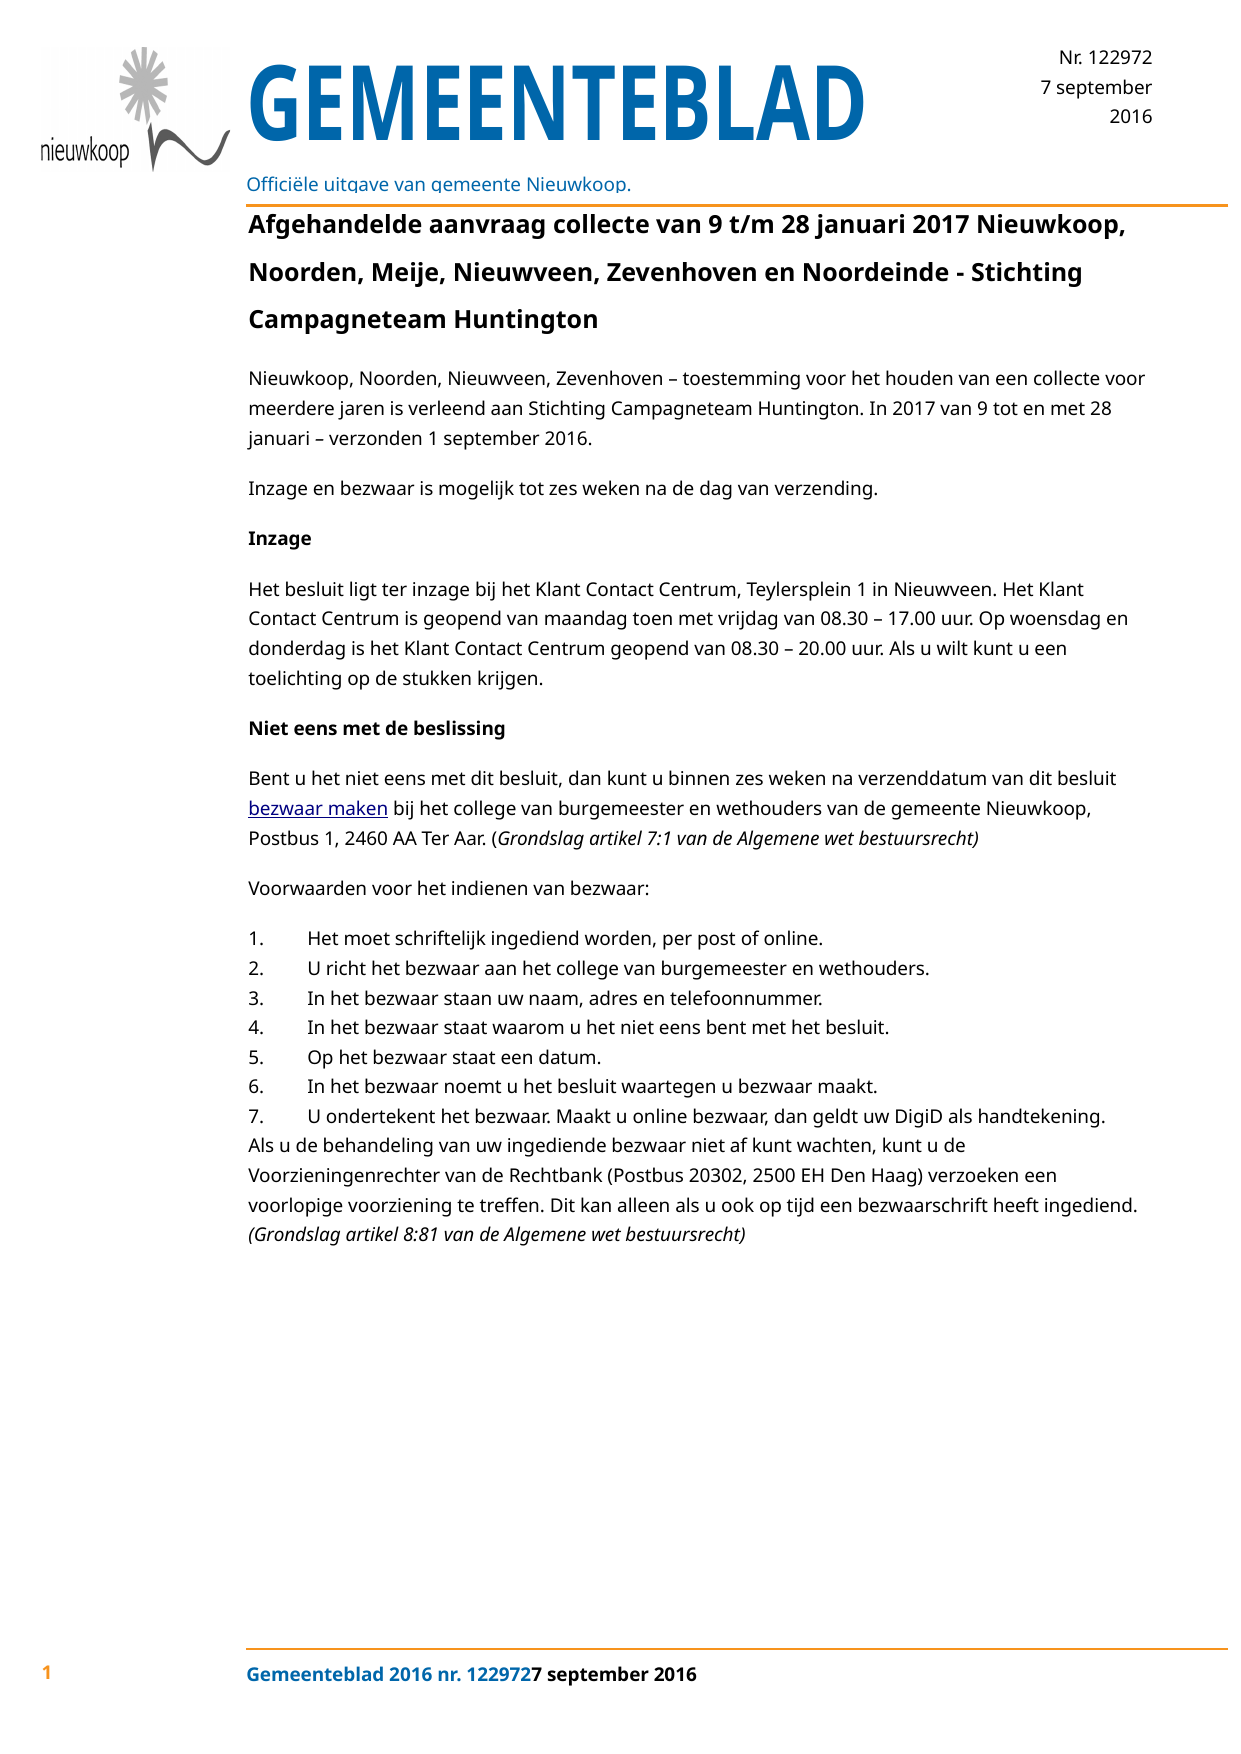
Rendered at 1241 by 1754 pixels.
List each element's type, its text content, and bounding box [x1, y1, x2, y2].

list In het bezwaar staat waarom u het niet eens bent met het besluit. [248, 1014, 1152, 1040]
text Afgehandelde aanvraag collecte van 9 t/m 28 januari 2017 Nieuwkoop, Noorden, Meije, Nieuwveen, Zevenhoven en Noordeinde - Stichting Campagneteam Huntington [248, 207, 1152, 336]
text Nieuwkoop, Noorden, Nieuwveen, Zevenhoven – toestemming voor het houden van een collecte voor meerdere jaren is verleend aan Stichting Campagneteam Huntington. In 2017 van 9 tot en met 28 januari – verzonden 1 september 2016. [248, 366, 1152, 450]
text Bent u het niet eens met dit besluit, dan kunt u binnen zes weken na verzenddatum van dit besluit bezwaar maken bij het college van burgemeester en wethouders van de gemeente Nieuwkoop, Postbus 1, 2460 AA Ter Aar. (Grondslag artikel 7:1 van de Algemene wet bestuursrecht) [248, 766, 1152, 850]
text Voorwaarden voor het indienen van bezwaar: [248, 875, 1152, 901]
list In het bezwaar noemt u het besluit waartegen u bezwaar maakt. [248, 1073, 1152, 1099]
list U ondertekent het bezwaar. Maakt u online bezwaar, dan geldt uw DigiD als handtekening. [248, 1103, 1152, 1129]
list Het moet schriftelijk ingediend worden, per post of online. [248, 926, 1152, 951]
text Als u de behandeling van uw ingediende bezwaar niet af kunt wachten, kunt u de Voorzieningenrechter van de Rechtbank (Postbus 20302, 2500 EH Den Haag) verzoeken een voorlopige voorziening te treffen. Dit kan alleen als u ook op tijd een bezwaarschrift heeft ingediend. (Grondslag artikel 8:81 van de Algemene wet bestuursrecht) [248, 1133, 1152, 1247]
picture [41, 47, 231, 172]
text Het besluit ligt ter inzage bij het Klant Contact Centrum, Teylersplein 1 in Nieuwveen. Het Klant Contact Centrum is geopend van maandag toen met vrijdag van 08.30 – 17.00 uur. Op woensdag en donderdag is het Klant Contact Centrum geopend van 08.30 – 20.00 uur. Als u wilt kunt u een toelichting op de stukken krijgen. [248, 576, 1152, 690]
text Inzage en bezwaar is mogelijk tot zes weken na de dag van verzending. [248, 475, 1152, 501]
text Inzage [248, 526, 1152, 551]
list U richt het bezwaar aan het college van burgemeester en wethouders. [248, 955, 1152, 981]
list In het bezwaar staan uw naam, adres en telefoonnummer. [248, 985, 1152, 1010]
list Op het bezwaar staat een datum. [248, 1044, 1152, 1069]
text Niet eens met de beslissing [248, 715, 1152, 741]
